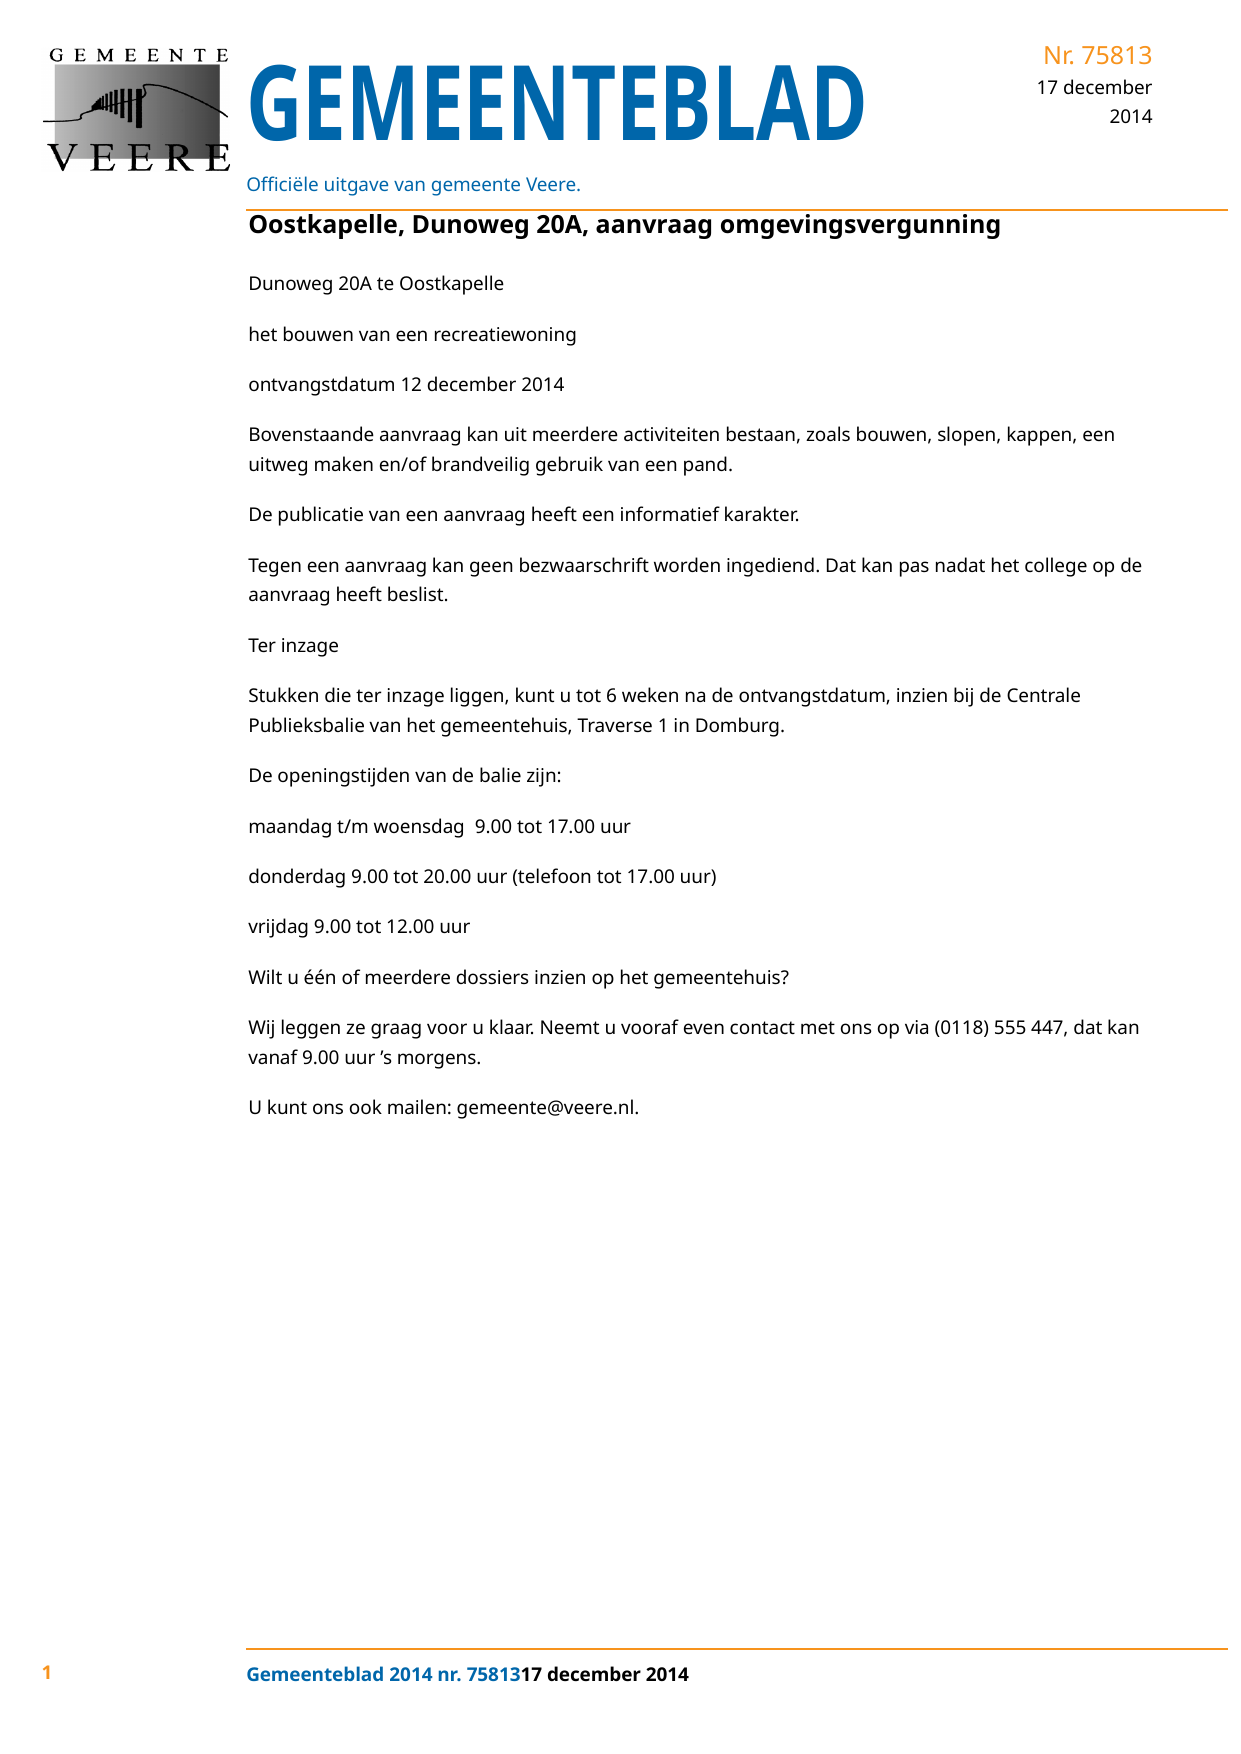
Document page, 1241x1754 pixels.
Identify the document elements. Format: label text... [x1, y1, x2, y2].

text Ter inzage [248, 632, 1152, 658]
text Tegen een aanvraag kan geen bezwaarschrift worden ingediend. Dat kan pas nadat het college op de aanvraag heeft beslist. [248, 552, 1152, 607]
text De openingstijden van de balie zijn: [248, 762, 1152, 788]
text ontvangstdatum 12 december 2014 [248, 371, 1152, 397]
text Bovenstaande aanvraag kan uit meerdere activiteiten bestaan, zoals bouwen, slopen, kappen, een uitweg maken en/of brandveilig gebruik van een pand. [248, 422, 1152, 477]
text De publicatie van een aanvraag heeft een informatief karakter. [248, 502, 1152, 527]
text Wilt u één of meerdere dossiers inzien op het gemeentehuis? [248, 964, 1152, 990]
text Dunoweg 20A te Oostkapelle [248, 270, 1152, 296]
text donderdag 9.00 tot 20.00 uur (telefoon tot 17.00 uur) [248, 863, 1152, 889]
text Wij leggen ze graag voor u klaar. Neemt u vooraf even contact met ons op via (0118) 555 447, dat kan vanaf 9.00 uur ’s morgens. [248, 1014, 1152, 1070]
picture [41, 47, 231, 172]
text vrijdag 9.00 tot 12.00 uur [248, 914, 1152, 939]
text maandag t/m woensdag 9.00 tot 17.00 uur [248, 813, 1152, 838]
text Oostkapelle, Dunoweg 20A, aanvraag omgevingsvergunning [248, 211, 1152, 241]
text U kunt ons ook mailen: gemeente@veere.nl. [248, 1094, 1152, 1120]
text Stukken die ter inzage liggen, kunt u tot 6 weken na de ontvangstdatum, inzien bij de Centrale Publieksbalie van het gemeentehuis, Traverse 1 in Domburg. [248, 682, 1152, 738]
text het bouwen van een recreatiewoning [248, 321, 1152, 346]
